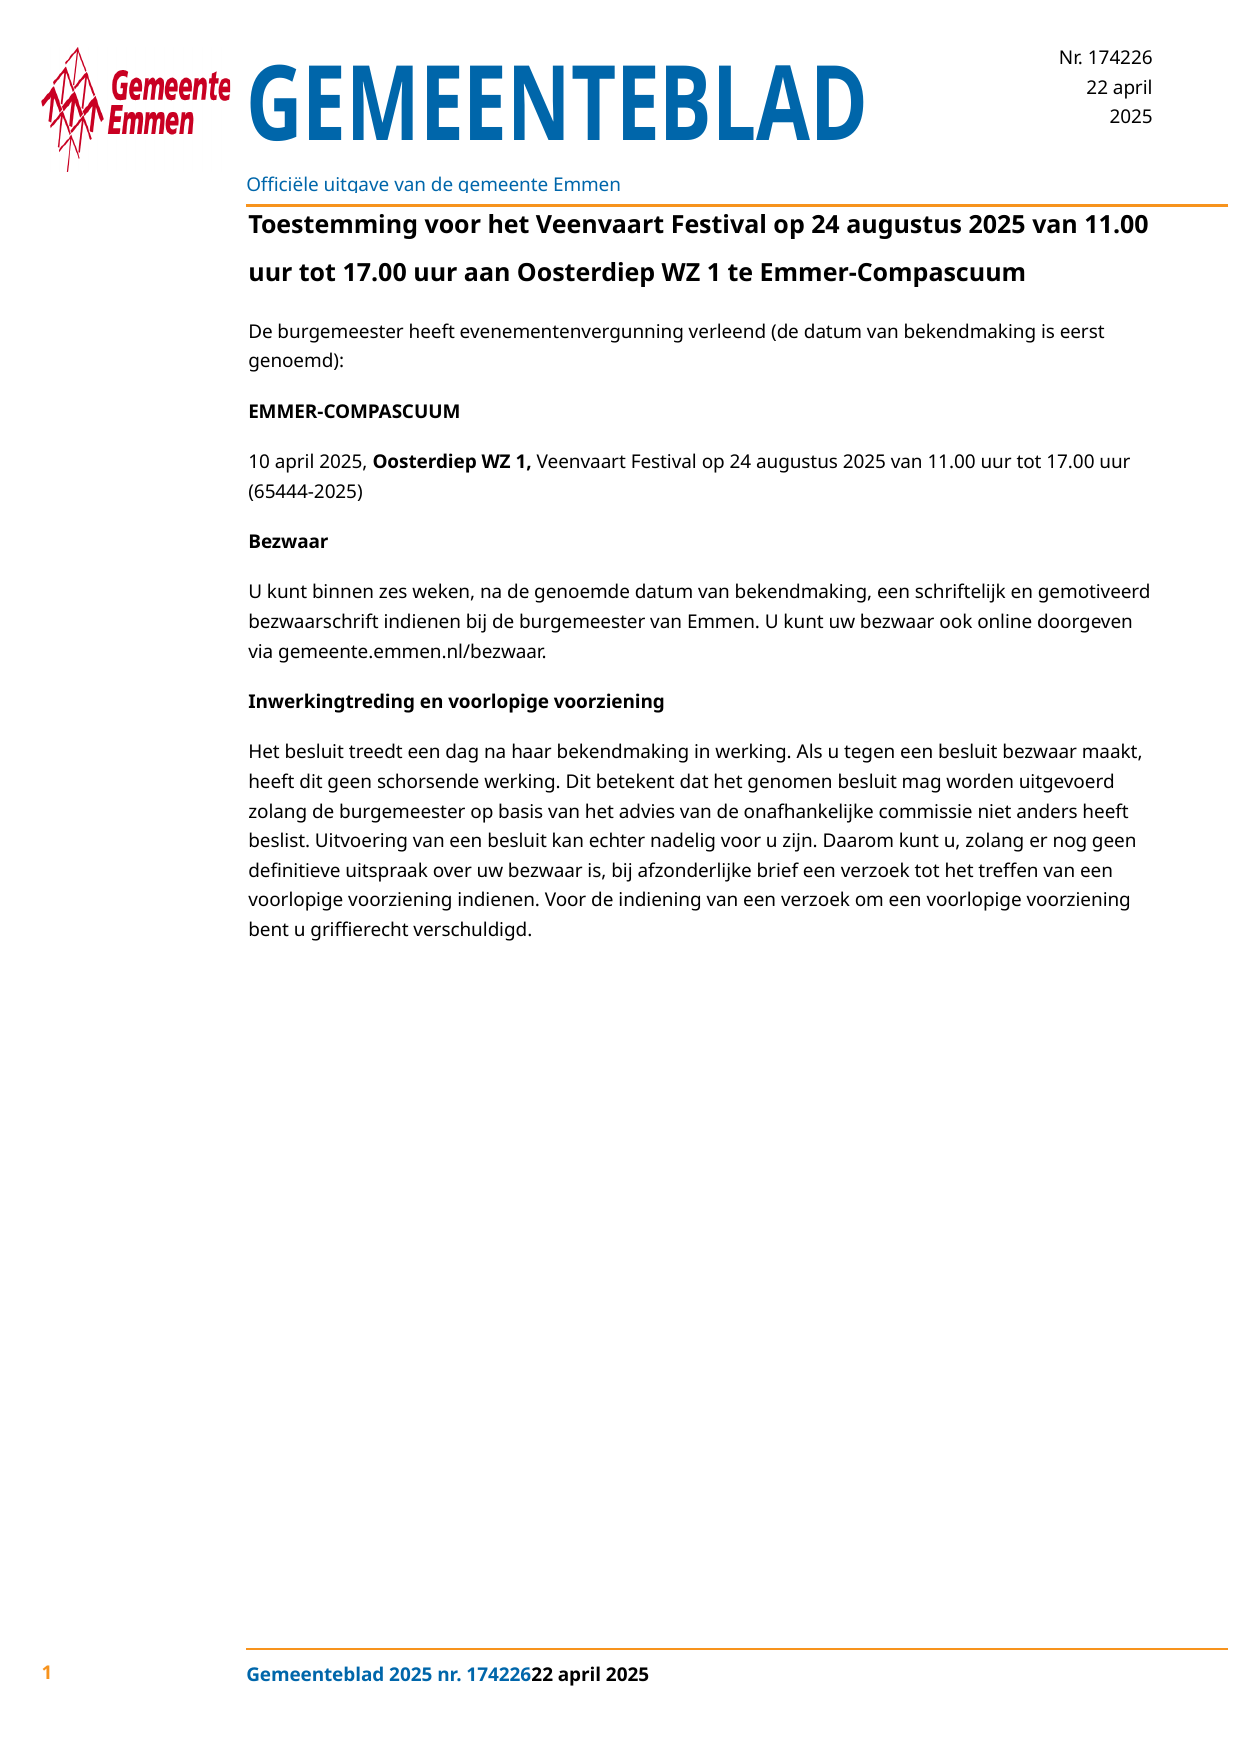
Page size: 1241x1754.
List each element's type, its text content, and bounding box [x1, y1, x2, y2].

text Inwerkingtreding en voorlopige voorziening [248, 688, 1152, 714]
text 10 april 2025, Oosterdiep WZ 1, Veenvaart Festival op 24 augustus 2025 van 11.00 uur tot 17.00 uur (65444-2025) [248, 448, 1152, 504]
text De burgemeester heeft evenementenvergunning verleend (de datum van bekendmaking is eerst genoemd): [248, 318, 1152, 373]
text Bezwaar [248, 528, 1152, 554]
text Het besluit treedt een dag na haar bekendmaking in werking. Als u tegen een besluit bezwaar maakt, heeft dit geen schorsende werking. Dit betekent dat het genomen besluit mag worden uitgevoerd zolang de burgemeester op basis van het advies van de onafhankelijke commissie niet anders heeft beslist. Uitvoering van een besluit kan echter nadelig voor u zijn. Daarom kunt u, zolang er nog geen definitieve uitspraak over uw bezwaar is, bij afzonderlijke brief een verzoek tot het treffen van een voorlopige voorziening indienen. Voor de indiening van een verzoek om een voorlopige voorziening bent u griffierecht verschuldigd. [248, 739, 1152, 942]
text Toestemming voor het Veenvaart Festival op 24 augustus 2025 van 11.00 uur tot 17.00 uur aan Oosterdiep WZ 1 te Emmer-Compascuum [248, 207, 1152, 288]
text EMMER-COMPASCUUM [248, 398, 1152, 424]
text U kunt binnen zes weken, na de genoemde datum van bekendmaking, een schriftelijk en gemotiveerd bezwaarschrift indienen bij de burgemeester van Emmen. U kunt uw bezwaar ook online doorgeven via gemeente.emmen.nl/bezwaar. [248, 579, 1152, 664]
picture [41, 47, 231, 172]
